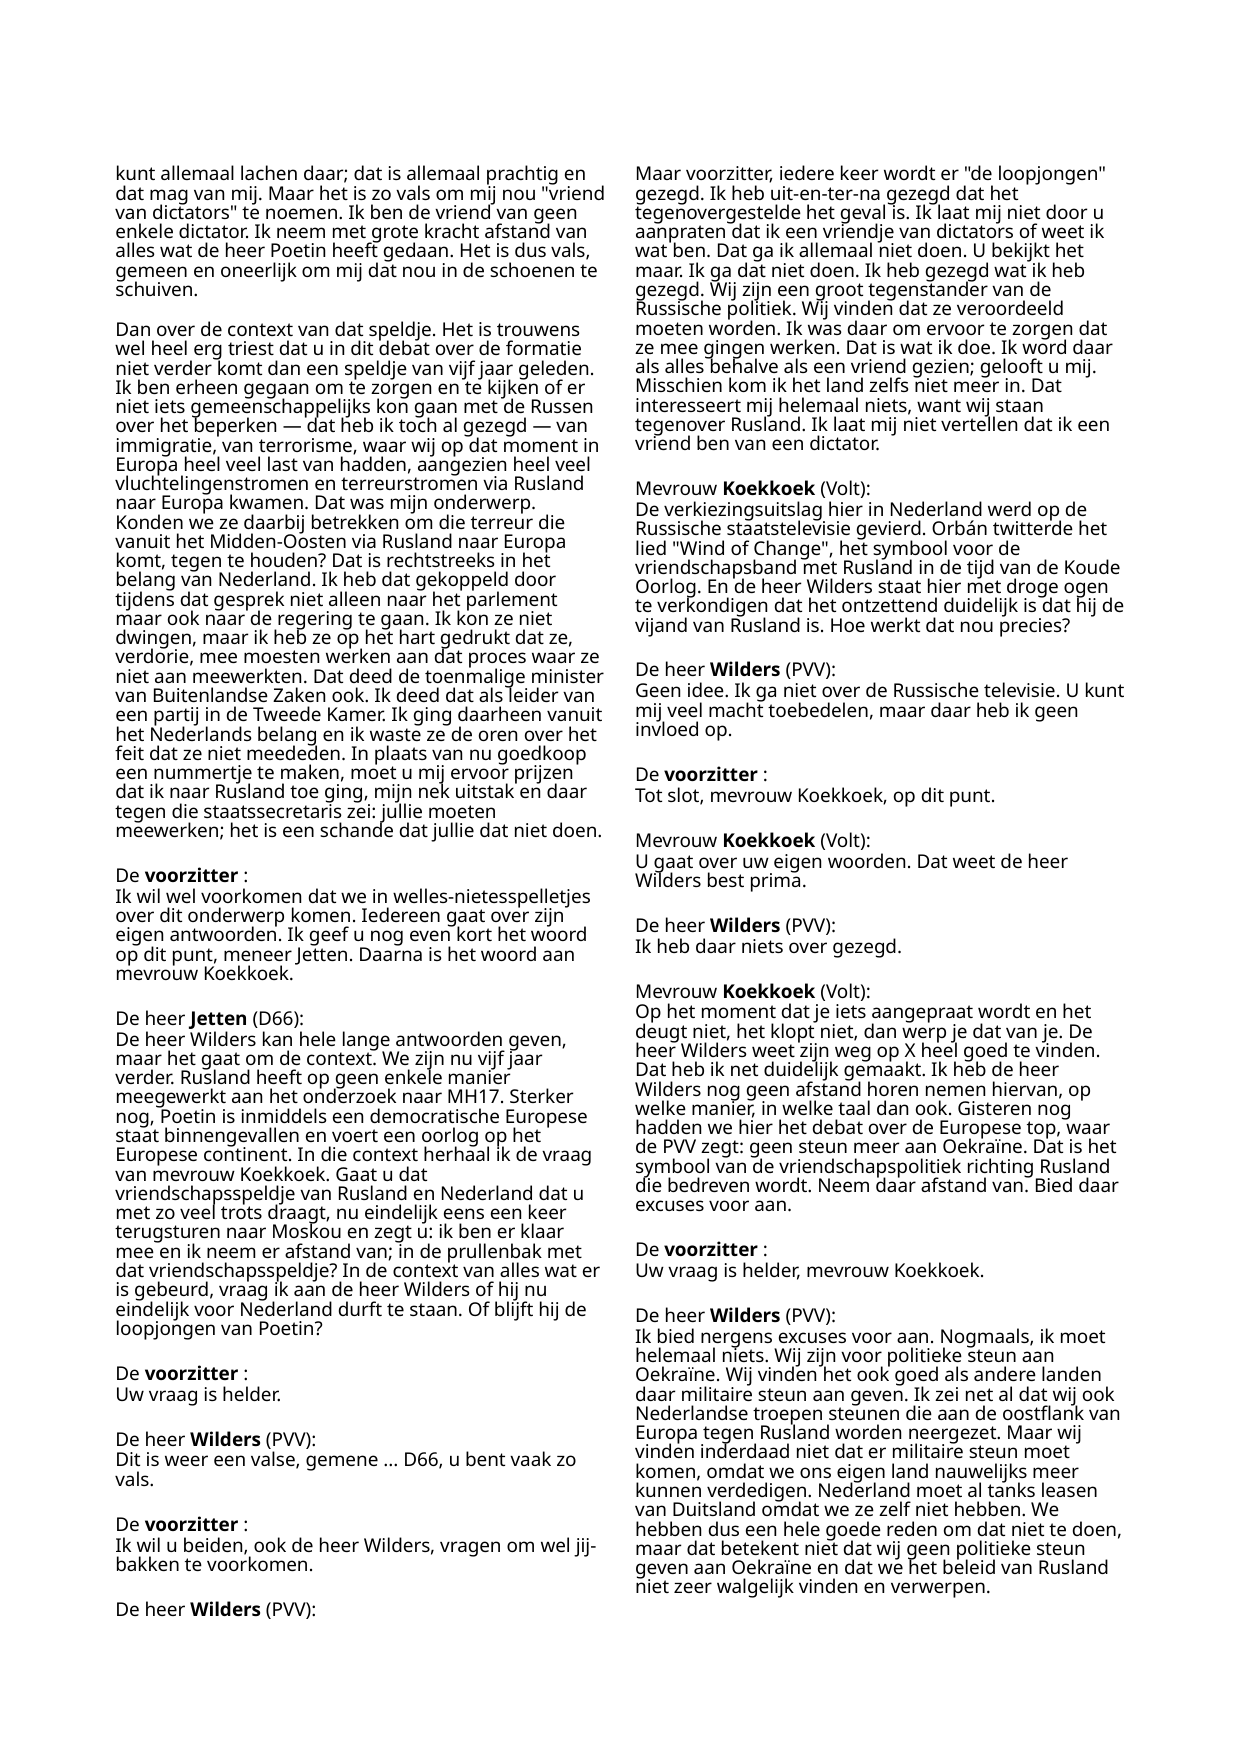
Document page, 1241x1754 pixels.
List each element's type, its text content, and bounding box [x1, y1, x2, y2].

text De heer Jetten (D66): [115, 1005, 605, 1031]
text De voorzitter : [115, 862, 605, 888]
text De voorzitter : [115, 1360, 605, 1386]
text De heer Wilders (PVV): [115, 1426, 605, 1451]
text De voorzitter : [115, 1511, 605, 1537]
text U gaat over uw eigen woorden. Dat weet de heer Wilders best prima. [635, 853, 1125, 891]
text Dit is weer een valse, gemene ... D66, u bent vaak zo vals. [115, 1451, 605, 1490]
text Tot slot, mevrouw Koekkoek, op dit punt. [635, 787, 1125, 806]
text Uw vraag is helder, mevrouw Koekkoek. [635, 1262, 1125, 1281]
text De voorzitter : [635, 761, 1125, 787]
text De voorzitter : [635, 1236, 1125, 1262]
text Uw vraag is helder. [115, 1386, 605, 1405]
text Ik wil u beiden, ook de heer Wilders, vragen om wel jij-bakken te voorkomen. [115, 1537, 605, 1575]
text De verkiezingsuitslag hier in Nederland werd op de Russische staatstelevisie gevierd. Orbán twitterde het lied "Wind of Change", het symbool voor de vriendschapsband met Rusland in de tijd van de Koude Oorlog. En de heer Wilders staat hier met droge ogen te verkondigen dat het ontzettend duidelijk is dat hij de vijand van Rusland is. Hoe werkt dat nou precies? [635, 501, 1125, 636]
text Ik bied nergens excuses voor aan. Nogmaals, ik moet helemaal niets. Wij zijn voor politieke steun aan Oekraïne. Wij vinden het ook goed als andere landen daar militaire steun aan geven. Ik zei net al dat wij ook Nederlandse troepen steunen die aan de oostflank van Europa tegen Rusland worden neergezet. Maar wij vinden inderdaad niet dat er militaire steun moet komen, omdat we ons eigen land nauwelijks meer kunnen verdedigen. Nederland moet al tanks leasen van Duitsland omdat we ze zelf niet hebben. We hebben dus een hele goede reden om dat niet te doen, maar dat betekent niet dat wij geen politieke steun geven aan Oekraïne en dat we het beleid van Rusland niet zeer walgelijk vinden en verwerpen. [635, 1328, 1125, 1598]
text Mevrouw Koekkoek (Volt): [635, 475, 1125, 501]
text De heer Wilders (PVV): [635, 657, 1125, 682]
text Ik heb daar niets over gezegd. [635, 938, 1125, 957]
text De heer Wilders (PVV): [115, 1596, 605, 1622]
text Ik wil wel voorkomen dat we in welles-nietesspelletjes over dit onderwerp komen. Iedereen gaat over zijn eigen antwoorden. Ik geef u nog even kort het woord op dit punt, meneer Jetten. Daarna is het woord aan mevrouw Koekkoek. [115, 888, 605, 984]
text Maar voorzitter, iedere keer wordt er "de loopjongen" gezegd. Ik heb uit-en-ter-na gezegd dat het tegenovergestelde het geval is. Ik laat mij niet door u aanpraten dat ik een vriendje van dictators of weet ik wat ben. Dat ga ik allemaal niet doen. U bekijkt het maar. Ik ga dat niet doen. Ik heb gezegd wat ik heb gezegd. Wij zijn een groot tegenstander van de Russische politiek. Wij vinden dat ze veroordeeld moeten worden. Ik was daar om ervoor te zorgen dat ze mee gingen werken. Dat is wat ik doe. Ik word daar als alles behalve als een vriend gezien; gelooft u mij. Misschien kom ik het land zelfs niet meer in. Dat interesseert mij helemaal niets, want wij staan tegenover Rusland. Ik laat mij niet vertellen dat ik een vriend ben van een dictator. [635, 165, 1125, 454]
text Geen idee. Ik ga niet over de Russische televisie. U kunt mij veel macht toebedelen, maar daar heb ik geen invloed op. [635, 682, 1125, 740]
text Mevrouw Koekkoek (Volt): [635, 827, 1125, 853]
text De heer Wilders kan hele lange antwoorden geven, maar het gaat om de context. We zijn nu vijf jaar verder. Rusland heeft op geen enkele manier meegewerkt aan het onderzoek naar MH17. Sterker nog, Poetin is inmiddels een democratische Europese staat binnengevallen en voert een oorlog op het Europese continent. In die context herhaal ik de vraag van mevrouw Koekkoek. Gaat u dat vriendschapsspeldje van Rusland en Nederland dat u met zo veel trots draagt, nu eindelijk eens een keer terugsturen naar Moskou en zegt u: ik ben er klaar mee en ik neem er afstand van; in de prullenbak met dat vriendschapsspeldje? In de context van alles wat er is gebeurd, vraag ik aan de heer Wilders of hij nu eindelijk voor Nederland durft te staan. Of blijft hij de loopjongen van Poetin? [115, 1031, 605, 1339]
text Dan over de context van dat speldje. Het is trouwens wel heel erg triest dat u in dit debat over de formatie niet verder komt dan een speldje van vijf jaar geleden. Ik ben erheen gegaan om te zorgen en te kijken of er niet iets gemeenschappelijks kon gaan met de Russen over het beperken — dat heb ik toch al gezegd — van immigratie, van terrorisme, waar wij op dat moment in Europa heel veel last van hadden, aangezien heel veel vluchtelingenstromen en terreurstromen via Rusland naar Europa kwamen. Dat was mijn onderwerp. Konden we ze daarbij betrekken om die terreur die vanuit het Midden-Oosten via Rusland naar Europa komt, tegen te houden? Dat is rechtstreeks in het belang van Nederland. Ik heb dat gekoppeld door tijdens dat gesprek niet alleen naar het parlement maar ook naar de regering te gaan. Ik kon ze niet dwingen, maar ik heb ze op het hart gedrukt dat ze, verdorie, mee moesten werken aan dat proces waar ze niet aan meewerkten. Dat deed de toenmalige minister van Buitenlandse Zaken ook. Ik deed dat als leider van een partij in de Tweede Kamer. Ik ging daarheen vanuit het Nederlands belang en ik waste ze de oren over het feit dat ze niet meededen. In plaats van nu goedkoop een nummertje te maken, moet u mij ervoor prijzen dat ik naar Rusland toe ging, mijn nek uitstak en daar tegen die staatssecretaris zei: jullie moeten meewerken; het is een schande dat jullie dat niet doen. [115, 321, 605, 841]
text kunt allemaal lachen daar; dat is allemaal prachtig en dat mag van mij. Maar het is zo vals om mij nou "vriend van dictators" te noemen. Ik ben de vriend van geen enkele dictator. Ik neem met grote kracht afstand van alles wat de heer Poetin heeft gedaan. Het is dus vals, gemeen en oneerlijk om mij dat nou in de schoenen te schuiven. [115, 165, 605, 300]
text De heer Wilders (PVV): [635, 1302, 1125, 1328]
text Mevrouw Koekkoek (Volt): [635, 978, 1125, 1003]
text Op het moment dat je iets aangepraat wordt en het deugt niet, het klopt niet, dan werp je dat van je. De heer Wilders weet zijn weg op X heel goed te vinden. Dat heb ik net duidelijk gemaakt. Ik heb de heer Wilders nog geen afstand horen nemen hiervan, op welke manier, in welke taal dan ook. Gisteren nog hadden we hier het debat over de Europese top, waar de PVV zegt: geen steun meer aan Oekraïne. Dat is het symbool van de vriendschapspolitiek richting Rusland die bedreven wordt. Neem daar afstand van. Bied daar excuses voor aan. [635, 1003, 1125, 1216]
text De heer Wilders (PVV): [635, 912, 1125, 938]
